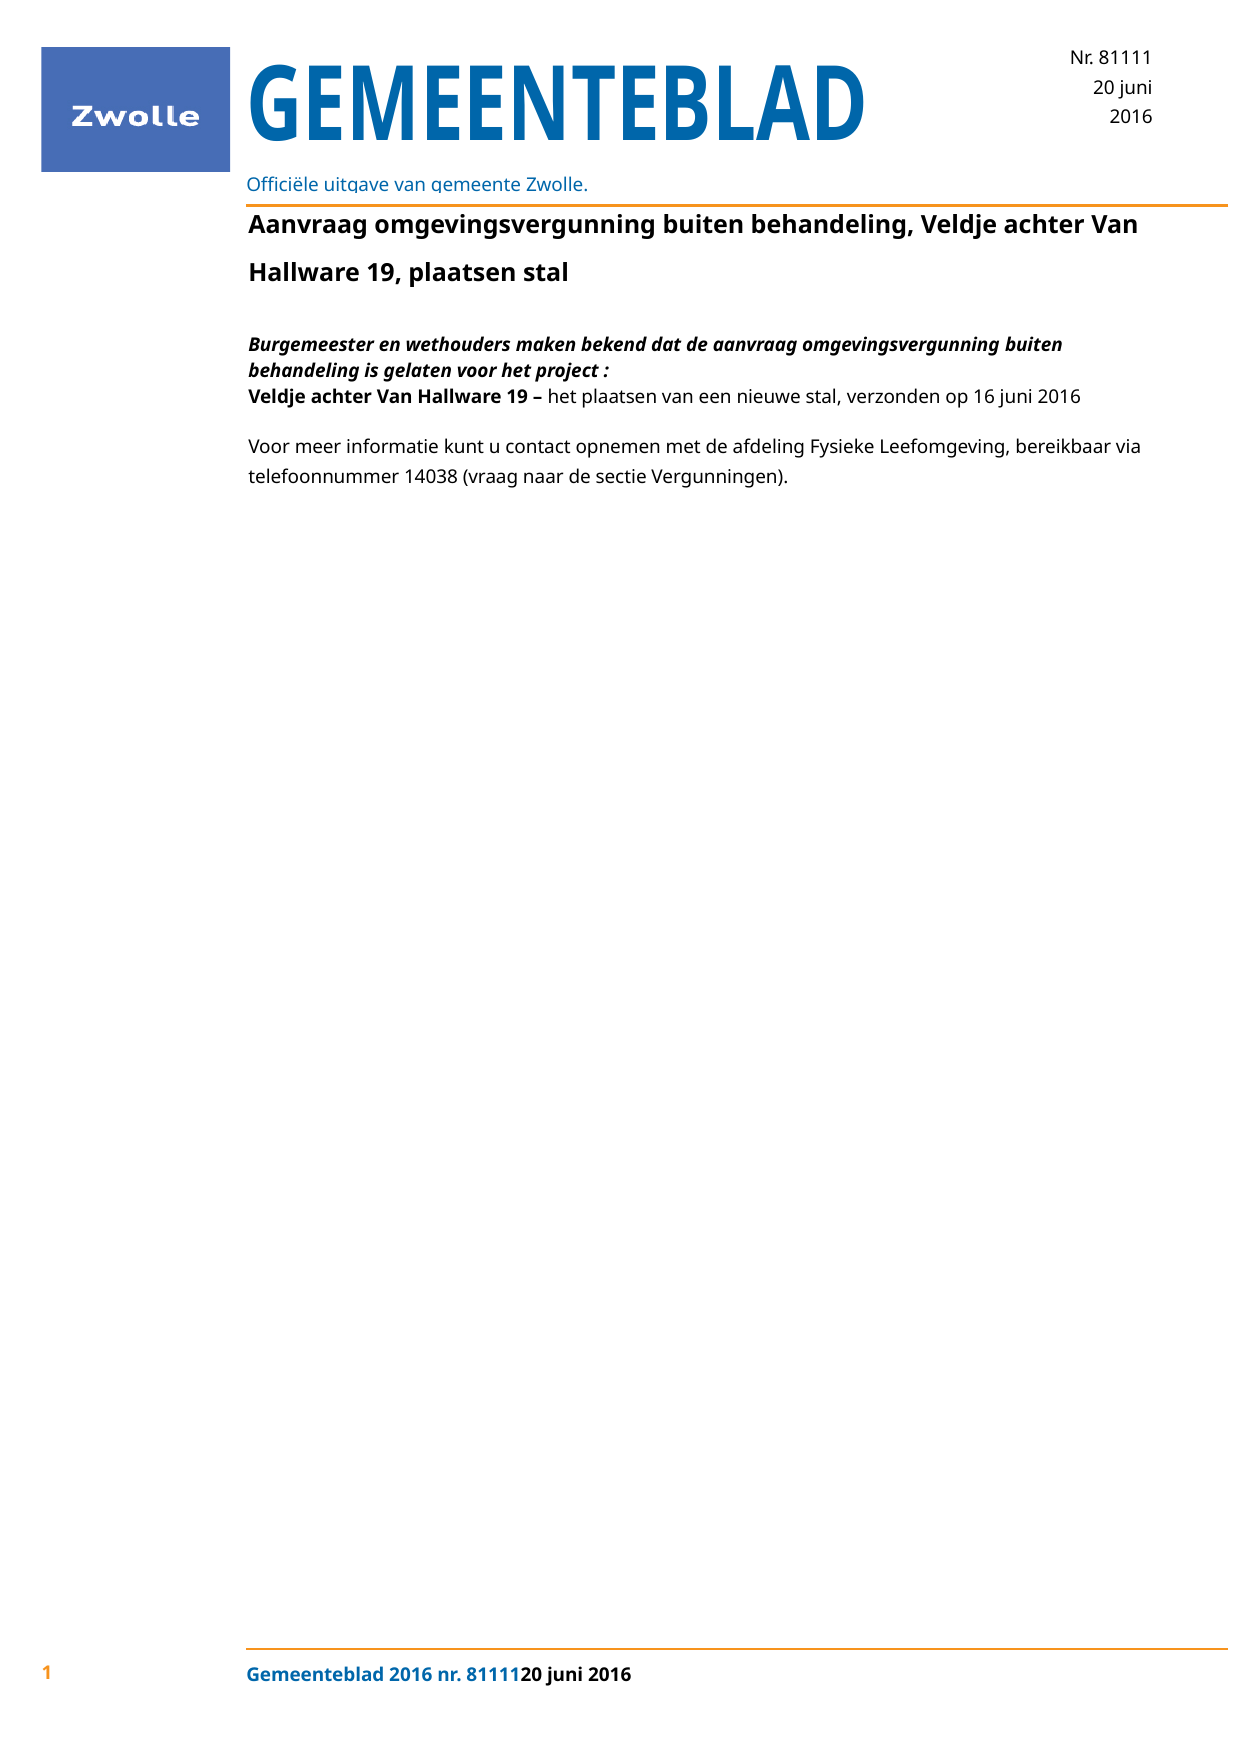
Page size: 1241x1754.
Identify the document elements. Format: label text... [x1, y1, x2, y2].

text Burgemeester en wethouders maken bekend dat de aanvraag omgevingsvergunning buiten behandeling is gelaten voor het project : [248, 331, 1152, 383]
text Veldje achter Van Hallware 19 – het plaatsen van een nieuwe stal, verzonden op 16 juni 2016 [248, 383, 1152, 409]
text Voor meer informatie kunt u contact opnemen met de afdeling Fysieke Leefomgeving, bereikbaar via telefoonnummer 14038 (vraag naar de sectie Vergunningen). [248, 433, 1152, 489]
picture [41, 47, 231, 172]
text Aanvraag omgevingsvergunning buiten behandeling, Veldje achter Van Hallware 19, plaatsen stal [248, 207, 1152, 288]
